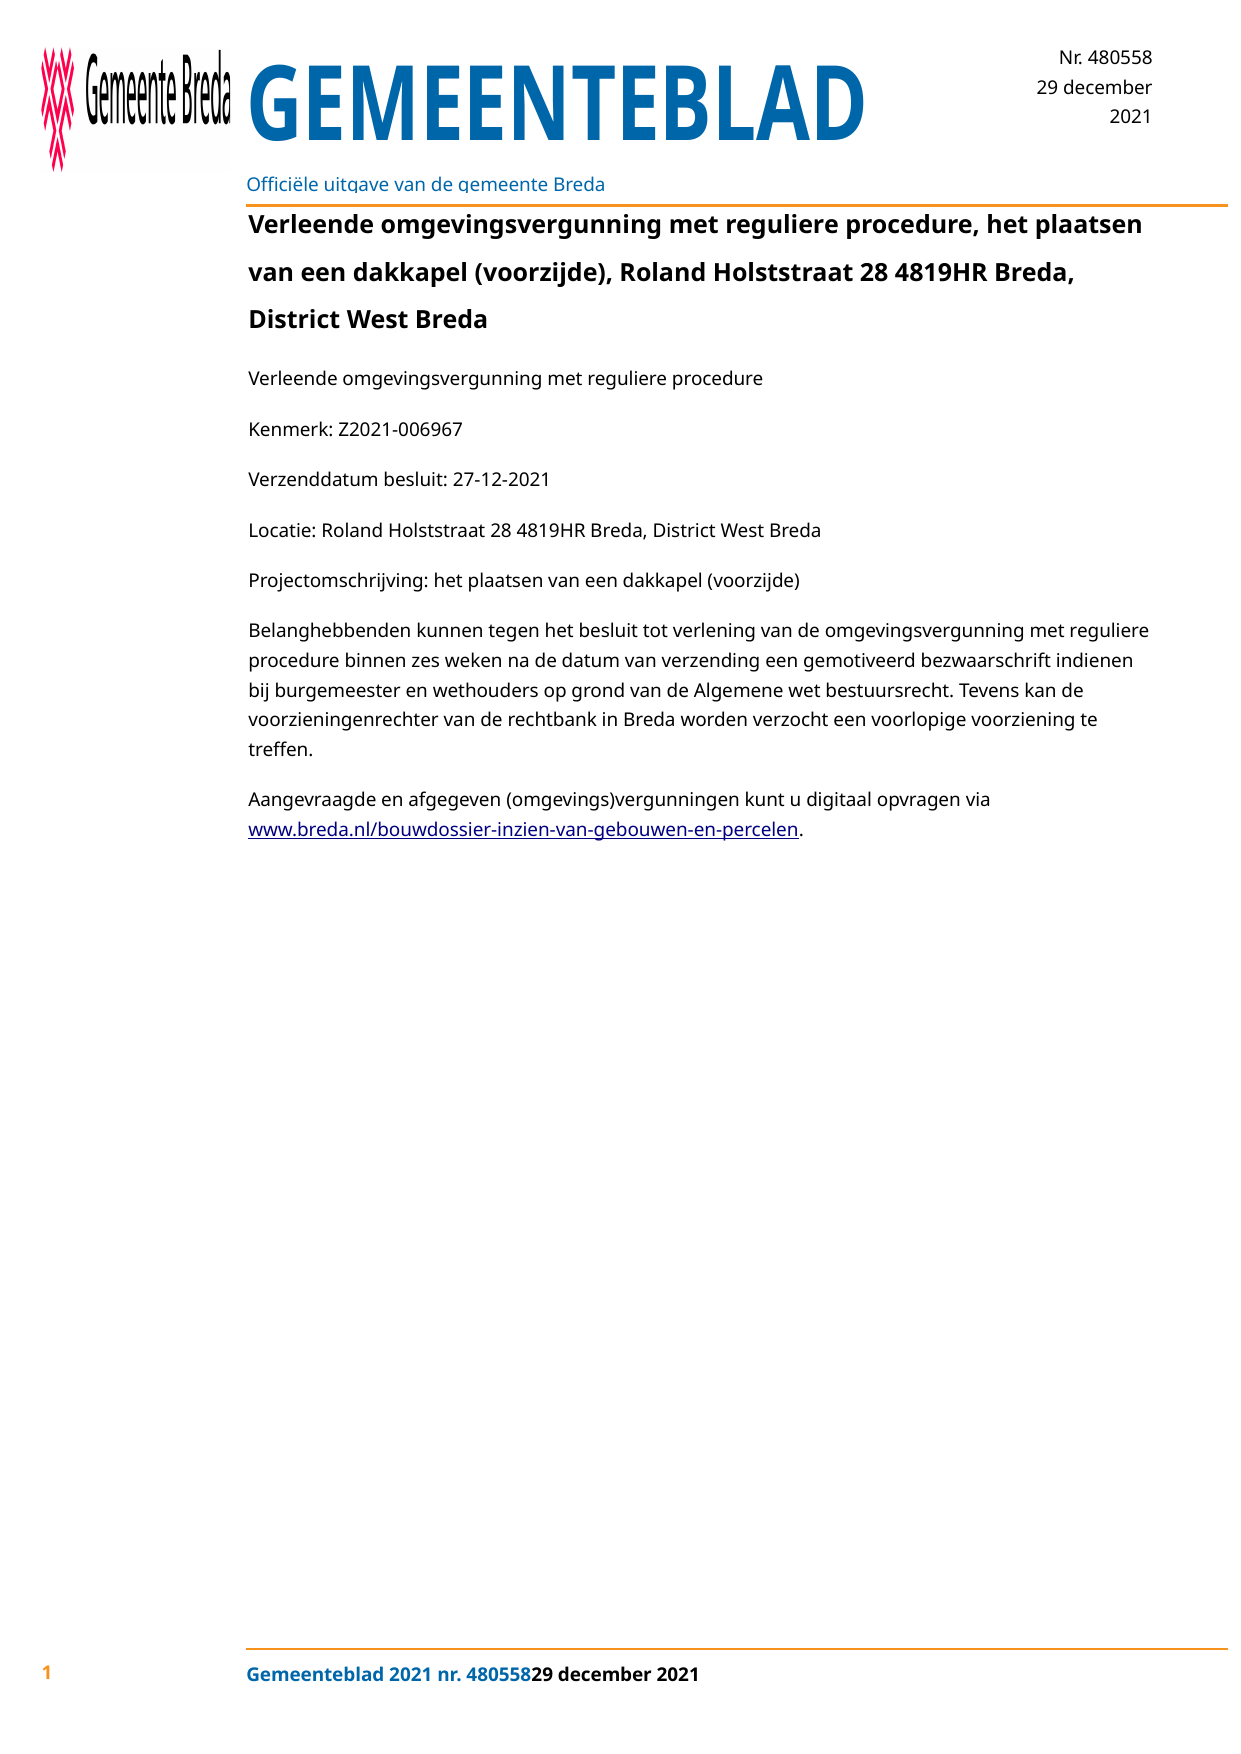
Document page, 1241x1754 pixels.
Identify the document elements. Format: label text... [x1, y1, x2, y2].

text Projectomschrijving: het plaatsen van een dakkapel (voorzijde) [248, 567, 1152, 593]
text Verleende omgevingsvergunning met reguliere procedure [248, 366, 1152, 391]
text Belanghebbenden kunnen tegen het besluit tot verlening van de omgevingsvergunning met reguliere procedure binnen zes weken na de datum van verzending een gemotiveerd bezwaarschrift indienen bij burgemeester en wethouders op grond van de Algemene wet bestuursrecht. Tevens kan de voorzieningenrechter van de rechtbank in Breda worden verzocht een voorlopige voorziening te treffen. [248, 618, 1152, 762]
text Locatie: Roland Holststraat 28 4819HR Breda, District West Breda [248, 517, 1152, 542]
picture [41, 47, 231, 172]
text Verzenddatum besluit: 27-12-2021 [248, 466, 1152, 492]
text Aangevraagde en afgegeven (omgevings)vergunningen kunt u digitaal opvragen via www.breda.nl/bouwdossier-inzien-van-gebouwen-en-percelen. [248, 786, 1152, 842]
text Kenmerk: Z2021-006967 [248, 416, 1152, 442]
text Verleende omgevingsvergunning met reguliere procedure, het plaatsen van een dakkapel (voorzijde), Roland Holststraat 28 4819HR Breda, District West Breda [248, 207, 1152, 336]
